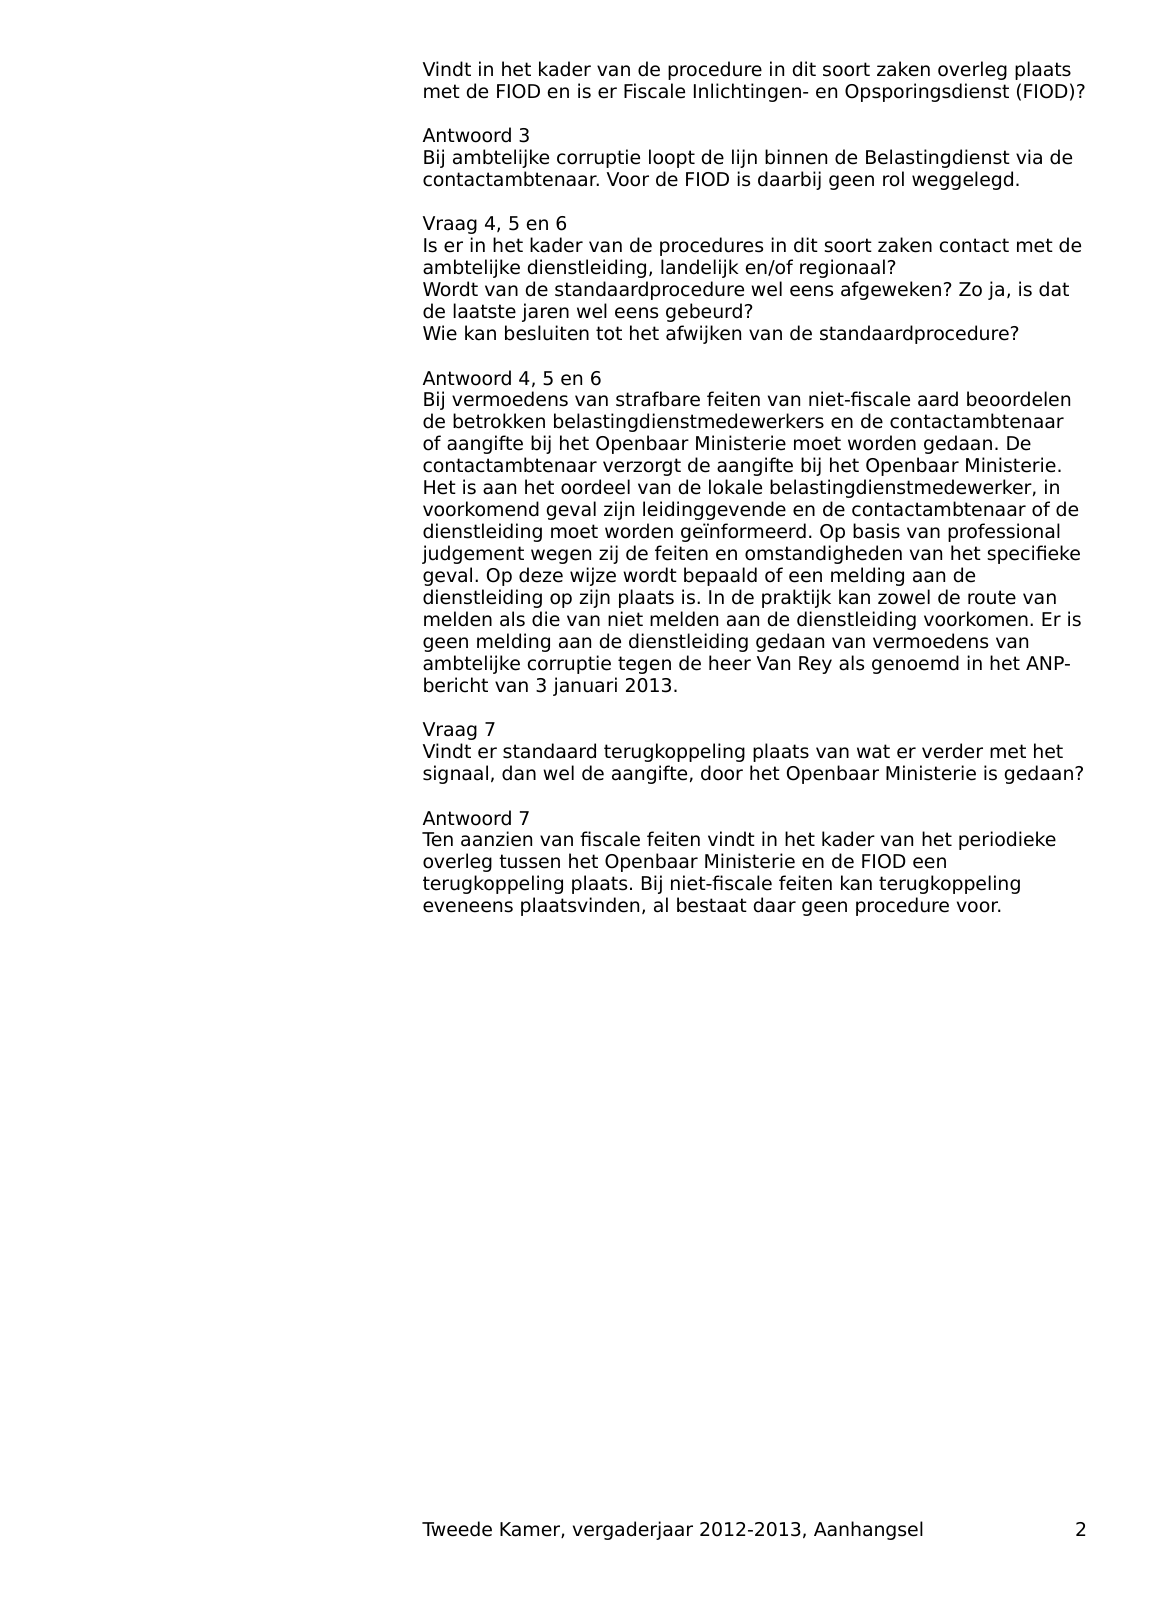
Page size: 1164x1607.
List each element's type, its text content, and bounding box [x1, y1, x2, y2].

text Antwoord 4, 5 en 6 [422, 367, 1087, 389]
text Bij ambtelijke corruptie loopt de lijn binnen de Belastingdienst via de contactambtenaar. Voor de FIOD is daarbij geen rol weggelegd. [422, 147, 1087, 191]
text Wie kan besluiten tot het afwijken van de standaardprocedure? [422, 323, 1087, 345]
text Wordt van de standaardprocedure wel eens afgeweken? Zo ja, is dat de laatste jaren wel eens gebeurd? [422, 279, 1087, 323]
text Vindt er standaard terugkoppeling plaats van wat er verder met het signaal, dan wel de aangifte, door het Openbaar Ministerie is gedaan? [422, 741, 1087, 785]
text Vraag 4, 5 en 6 [422, 213, 1087, 235]
text Vindt in het kader van de procedure in dit soort zaken overleg plaats met de FIOD en is er Fiscale Inlichtingen- en Opsporingsdienst (FIOD)? [422, 59, 1087, 103]
text Antwoord 7 [422, 807, 1087, 829]
text Het is aan het oordeel van de lokale belastingdienstmedewerker, in voorkomend geval zijn leidinggevende en de contactambtenaar of de dienstleiding moet worden geïnformeerd. Op basis van professional judgement wegen zij de feiten en omstandigheden van het specifieke geval. Op deze wijze wordt bepaald of een melding aan de dienstleiding op zijn plaats is. In de praktijk kan zowel de route van melden als die van niet melden aan de dienstleiding voorkomen. Er is geen melding aan de dienstleiding gedaan van vermoedens van ambtelijke corruptie tegen de heer Van Rey als genoemd in het ANP-bericht van 3 januari 2013. [422, 477, 1087, 697]
text Vraag 7 [422, 719, 1087, 741]
text Bij vermoedens van strafbare feiten van niet-fiscale aard beoordelen de betrokken belastingdienstmedewerkers en de contactambtenaar of aangifte bij het Openbaar Ministerie moet worden gedaan. De contactambtenaar verzorgt de aangifte bij het Openbaar Ministerie. [422, 389, 1087, 477]
text Is er in het kader van de procedures in dit soort zaken contact met de ambtelijke dienstleiding, landelijk en/of regionaal? [422, 235, 1087, 279]
text Antwoord 3 [422, 125, 1087, 147]
text Ten aanzien van fiscale feiten vindt in het kader van het periodieke overleg tussen het Openbaar Ministerie en de FIOD een terugkoppeling plaats. Bij niet-fiscale feiten kan terugkoppeling eveneens plaatsvinden, al bestaat daar geen procedure voor. [422, 829, 1087, 917]
